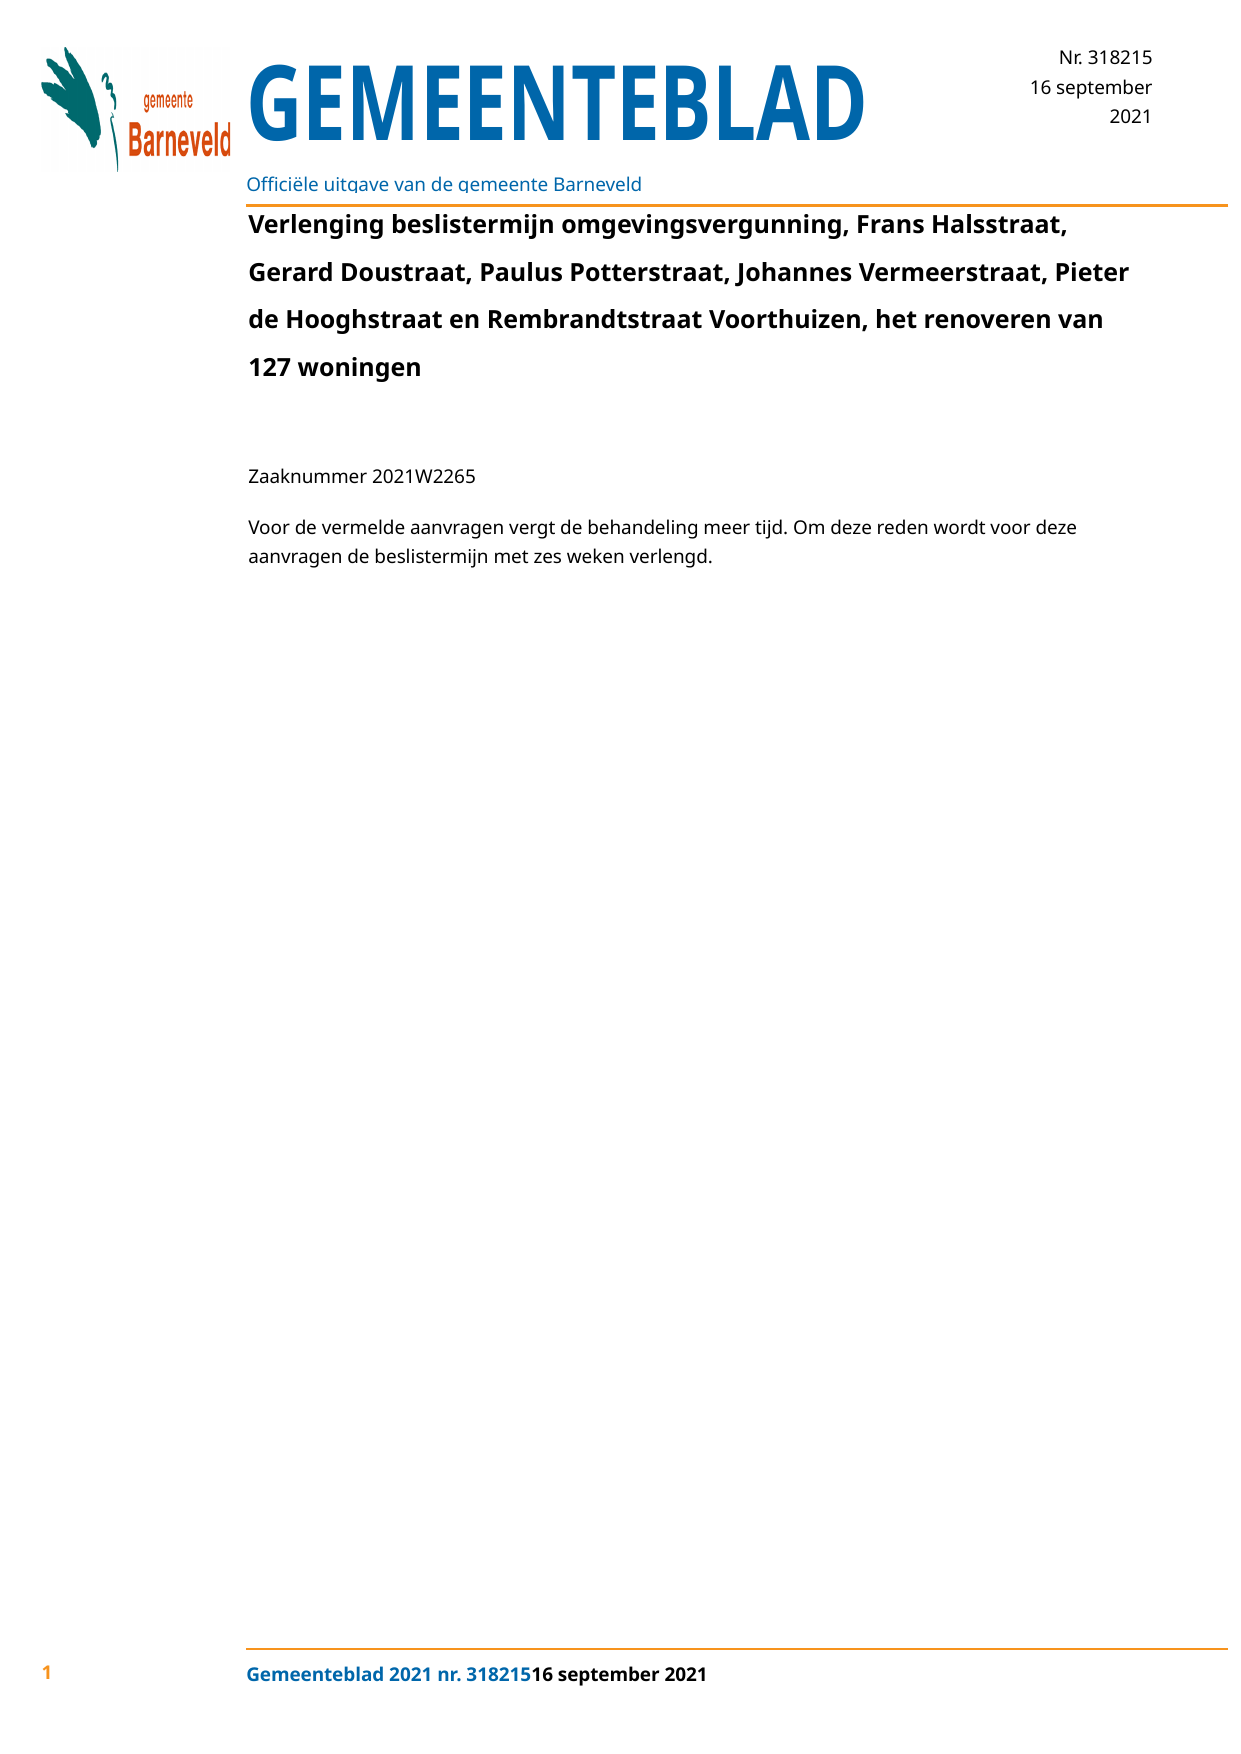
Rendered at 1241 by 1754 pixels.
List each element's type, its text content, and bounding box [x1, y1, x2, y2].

picture [41, 47, 231, 172]
text Zaaknummer 2021W2265 [248, 463, 1152, 489]
text Voor de vermelde aanvragen vergt de behandeling meer tijd. Om deze reden wordt voor deze aanvragen de beslistermijn met zes weken verlengd. [248, 514, 1152, 569]
text Verlenging beslistermijn omgevingsvergunning, Frans Halsstraat, Gerard Doustraat, Paulus Potterstraat, Johannes Vermeerstraat, Pieter de Hooghstraat en Rembrandtstraat Voorthuizen, het renoveren van 127 woningen [248, 207, 1152, 384]
